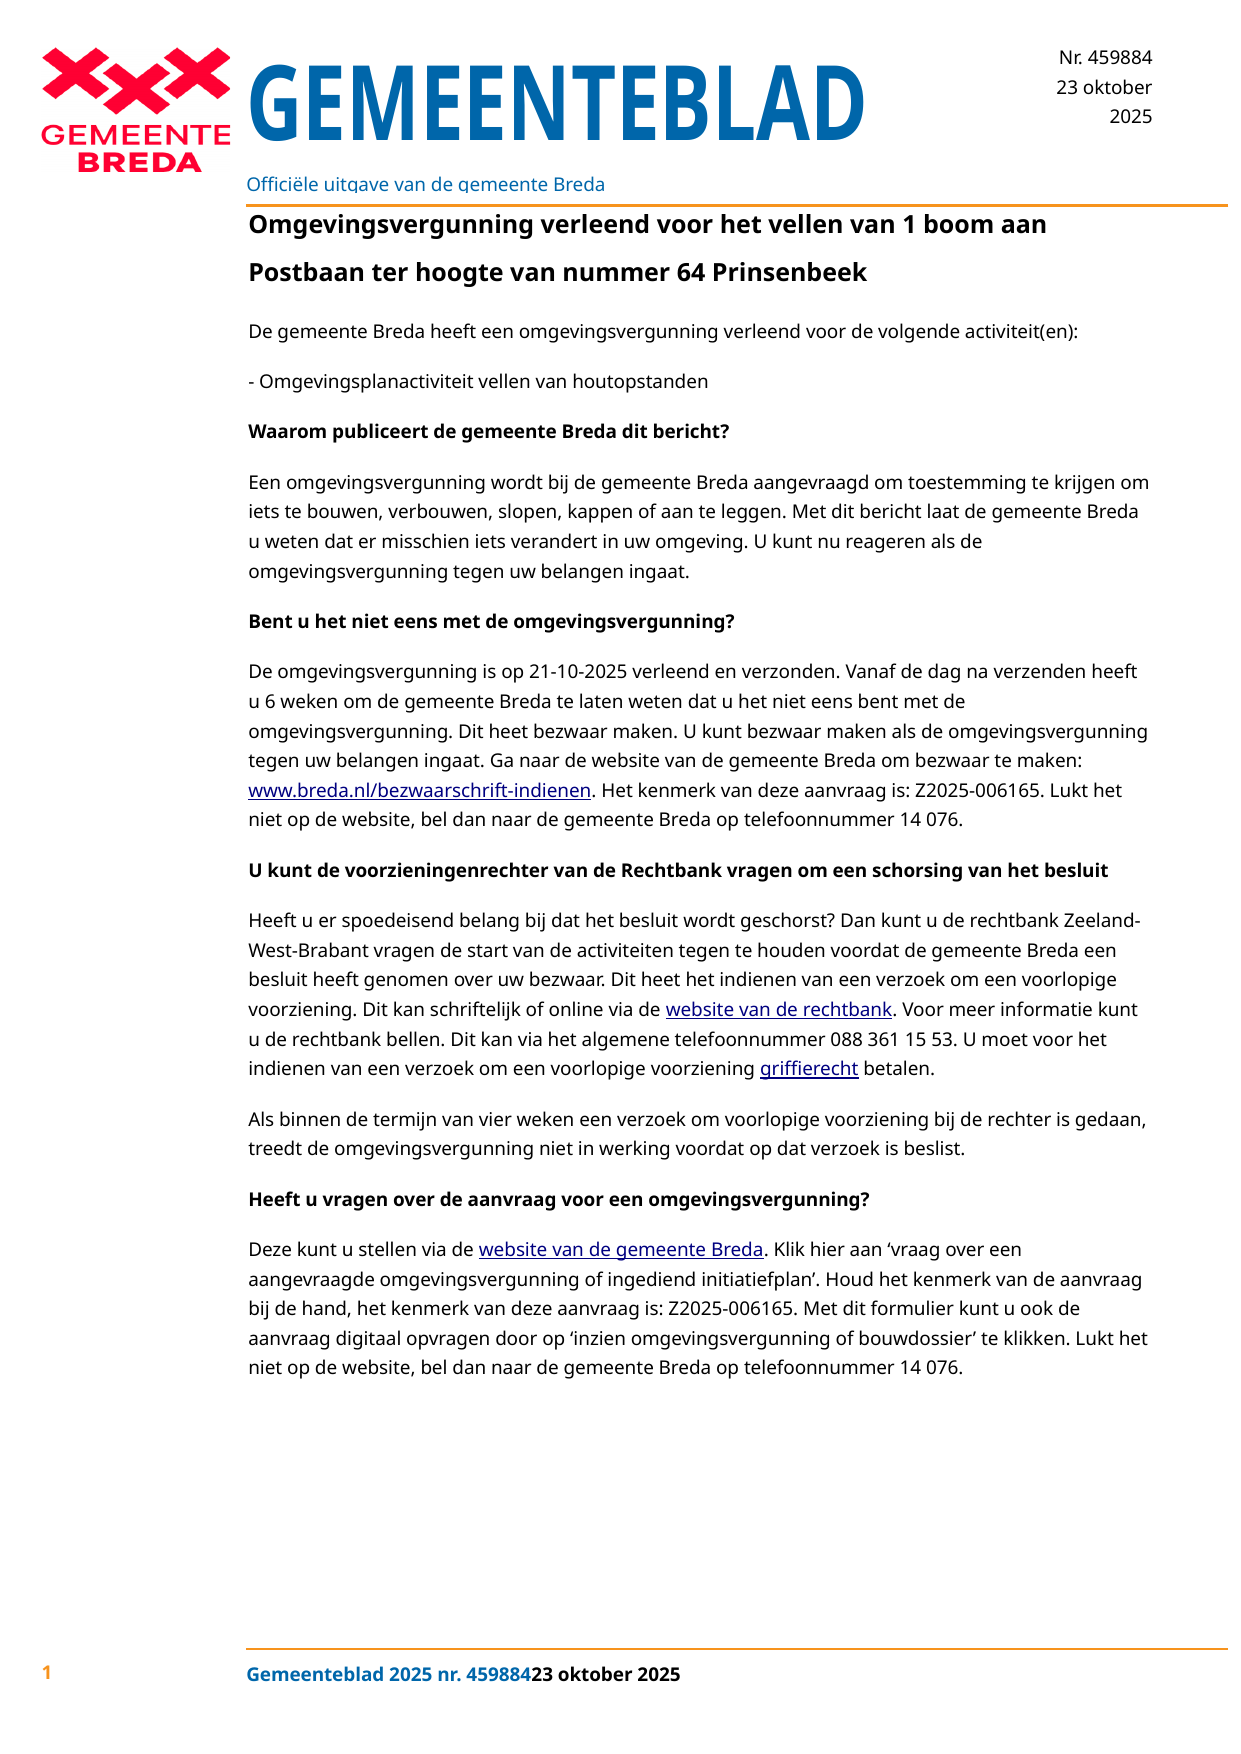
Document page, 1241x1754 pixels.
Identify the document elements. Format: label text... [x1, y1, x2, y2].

text Een omgevingsvergunning wordt bij de gemeente Breda aangevraagd om toestemming te krijgen om iets te bouwen, verbouwen, slopen, kappen of aan te leggen. Met dit bericht laat de gemeente Breda u weten dat er misschien iets verandert in uw omgeving. U kunt nu reageren als de omgevingsvergunning tegen uw belangen ingaat. [248, 469, 1152, 584]
text Omgevingsvergunning verleend voor het vellen van 1 boom aan Postbaan ter hoogte van nummer 64 Prinsenbeek [248, 207, 1152, 288]
text Bent u het niet eens met de omgevingsvergunning? [248, 608, 1152, 634]
text Als binnen de termijn van vier weken een verzoek om voorlopige voorziening bij de rechter is gedaan, treedt de omgevingsvergunning niet in werking voordat op dat verzoek is beslist. [248, 1106, 1152, 1161]
text Heeft u er spoedeisend belang bij dat het besluit wordt geschorst? Dan kunt u de rechtbank Zeeland-West-Brabant vragen de start van de activiteiten tegen te houden voordat de gemeente Breda een besluit heeft genomen over uw bezwaar. Dit heet het indienen van een verzoek om een voorlopige voorziening. Dit kan schriftelijk of online via de website van de rechtbank. Voor meer informatie kunt u de rechtbank bellen. Dit kan via het algemene telefoonnummer 088 361 15 53. U moet voor het indienen van een verzoek om een voorlopige voorziening griffierecht betalen. [248, 907, 1152, 1081]
text Waarom publiceert de gemeente Breda dit bericht? [248, 419, 1152, 444]
text Heeft u vragen over de aanvraag voor een omgevingsvergunning? [248, 1186, 1152, 1212]
text - Omgevingsplanactiviteit vellen van houtopstanden [248, 368, 1152, 394]
picture [41, 47, 231, 172]
text Deze kunt u stellen via de website van de gemeente Breda. Klik hier aan ‘vraag over een aangevraagde omgevingsvergunning of ingediend initiatiefplan’. Houd het kenmerk van de aanvraag bij de hand, het kenmerk van deze aanvraag is: Z2025-006165. Met dit formulier kunt u ook de aanvraag digitaal opvragen door op ‘inzien omgevingsvergunning of bouwdossier’ te klikken. Lukt het niet op de website, bel dan naar de gemeente Breda op telefoonnummer 14 076. [248, 1236, 1152, 1380]
text De omgevingsvergunning is op 21-10-2025 verleend en verzonden. Vanaf de dag na verzenden heeft u 6 weken om de gemeente Breda te laten weten dat u het niet eens bent met de omgevingsvergunning. Dit heet bezwaar maken. U kunt bezwaar maken als de omgevingsvergunning tegen uw belangen ingaat. Ga naar de website van de gemeente Breda om bezwaar te maken: www.breda.nl/bezwaarschrift-indienen. Het kenmerk van deze aanvraag is: Z2025-006165. Lukt het niet op de website, bel dan naar de gemeente Breda op telefoonnummer 14 076. [248, 659, 1152, 832]
text U kunt de voorzieningenrechter van de Rechtbank vragen om een schorsing van het besluit [248, 857, 1152, 883]
text De gemeente Breda heeft een omgevingsvergunning verleend voor de volgende activiteit(en): [248, 318, 1152, 344]
